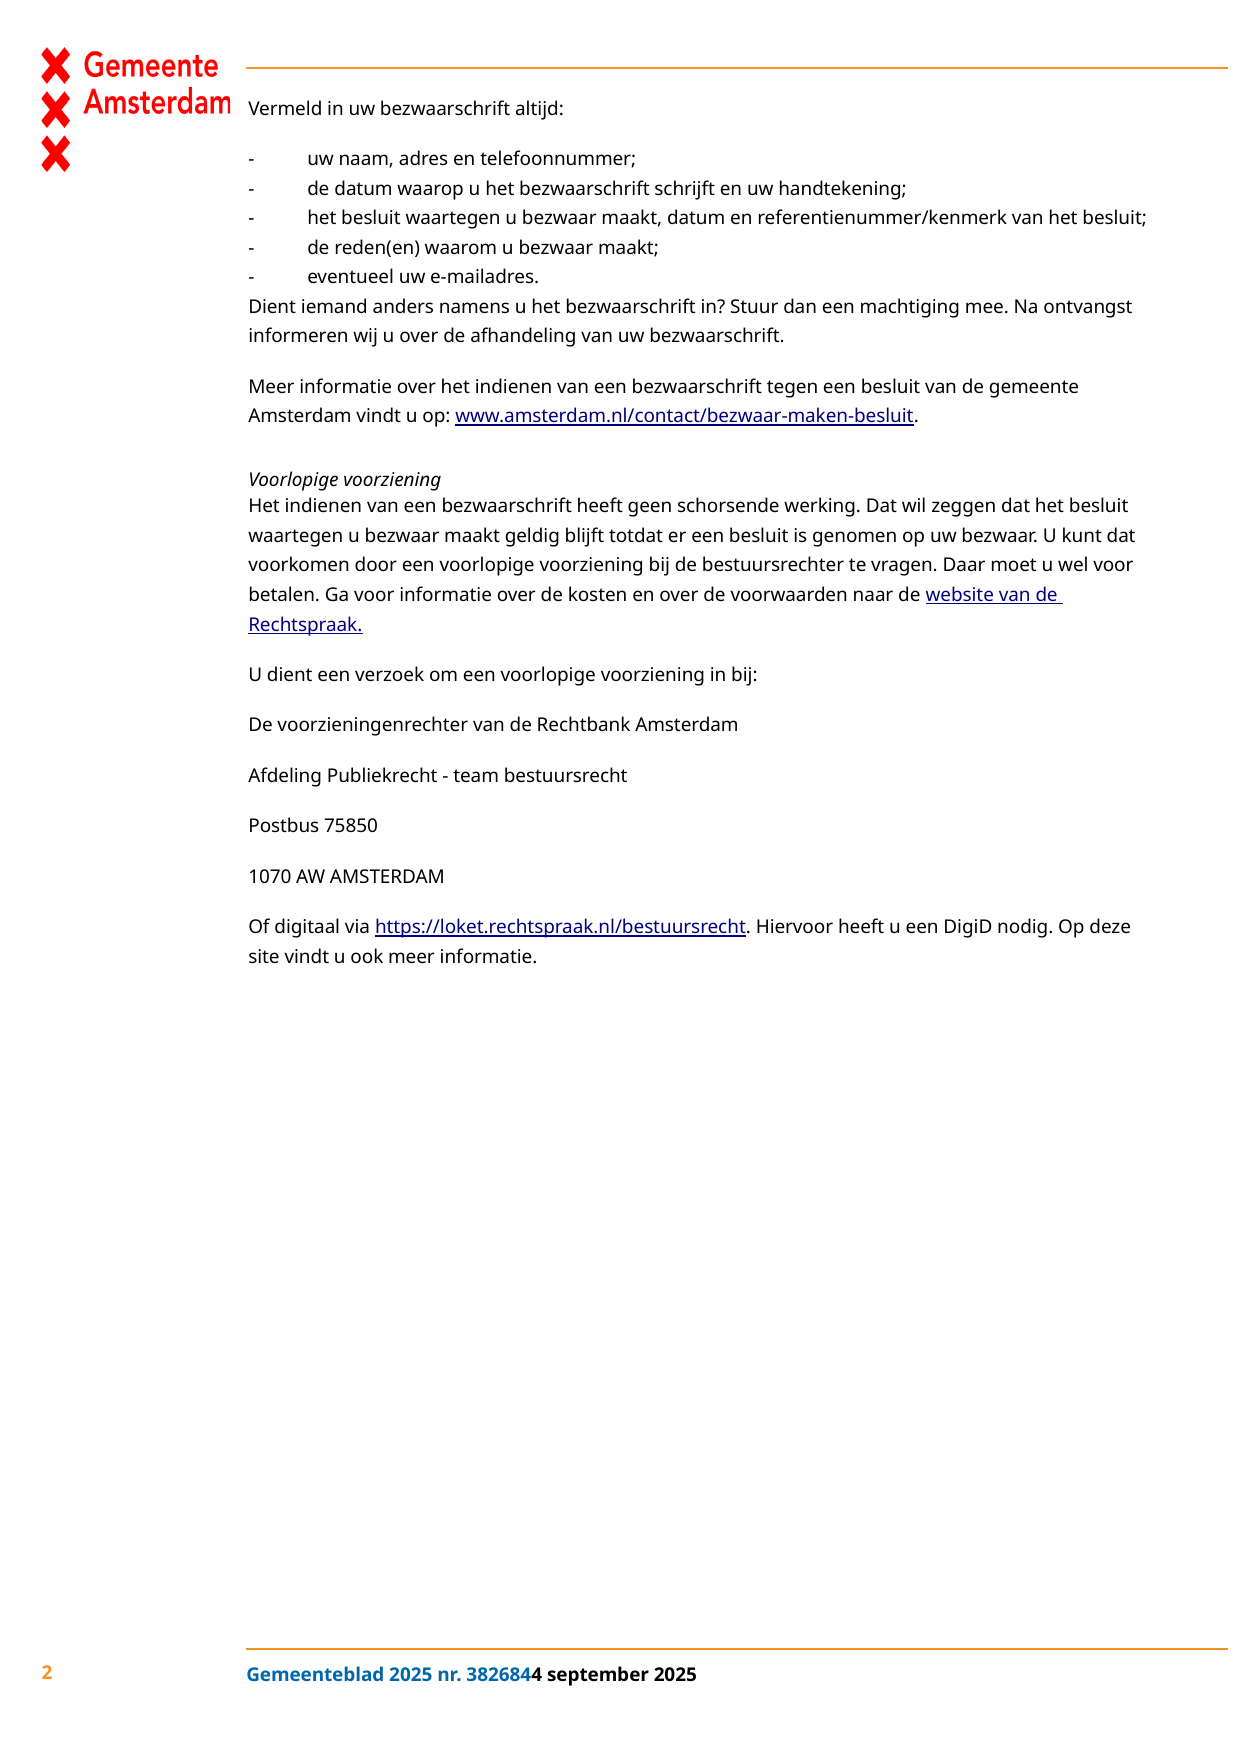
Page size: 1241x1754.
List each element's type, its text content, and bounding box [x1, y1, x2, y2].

picture [41, 47, 231, 172]
text Voorlopige voorziening [248, 467, 1152, 492]
text Vermeld in uw bezwaarschrift altijd: [248, 95, 1152, 121]
list eventueel uw e-mailadres. [248, 263, 1152, 289]
text Het indienen van een bezwaarschrift heeft geen schorsende werking. Dat wil zeggen dat het besluit waartegen u bezwaar maakt geldig blijft totdat er een besluit is genomen op uw bezwaar. U kunt dat voorkomen door een voorlopige voorziening bij de bestuursrechter te vragen. Daar moet u wel voor betalen. Ga voor informatie over de kosten en over de voorwaarden naar de website van de Rechtspraak. [248, 492, 1152, 636]
text De voorzieningenrechter van de Rechtbank Amsterdam [248, 712, 1152, 737]
text Meer informatie over het indienen van een bezwaarschrift tegen een besluit van de gemeente Amsterdam vindt u op: www.amsterdam.nl/contact/bezwaar-maken-besluit. [248, 373, 1152, 428]
list de datum waarop u het bezwaarschrift schrijft en uw handtekening; [248, 175, 1152, 201]
text Postbus 75850 [248, 812, 1152, 838]
text U dient een verzoek om een voorlopige voorziening in bij: [248, 661, 1152, 687]
list de reden(en) waarom u bezwaar maakt; [248, 234, 1152, 260]
list het besluit waartegen u bezwaar maakt, datum en referentienummer/kenmerk van het besluit; [248, 204, 1152, 230]
text Afdeling Publiekrecht - team bestuursrecht [248, 762, 1152, 788]
text Dient iemand anders namens u het bezwaarschrift in? Stuur dan een machtiging mee. Na ontvangst informeren wij u over de afhandeling van uw bezwaarschrift. [248, 293, 1152, 348]
text Of digitaal via https://loket.rechtspraak.nl/bestuursrecht. Hiervoor heeft u een DigiD nodig. Op deze site vindt u ook meer informatie. [248, 913, 1152, 968]
text 1070 AW AMSTERDAM [248, 863, 1152, 888]
list uw naam, adres en telefoonnummer; [248, 145, 1152, 171]
